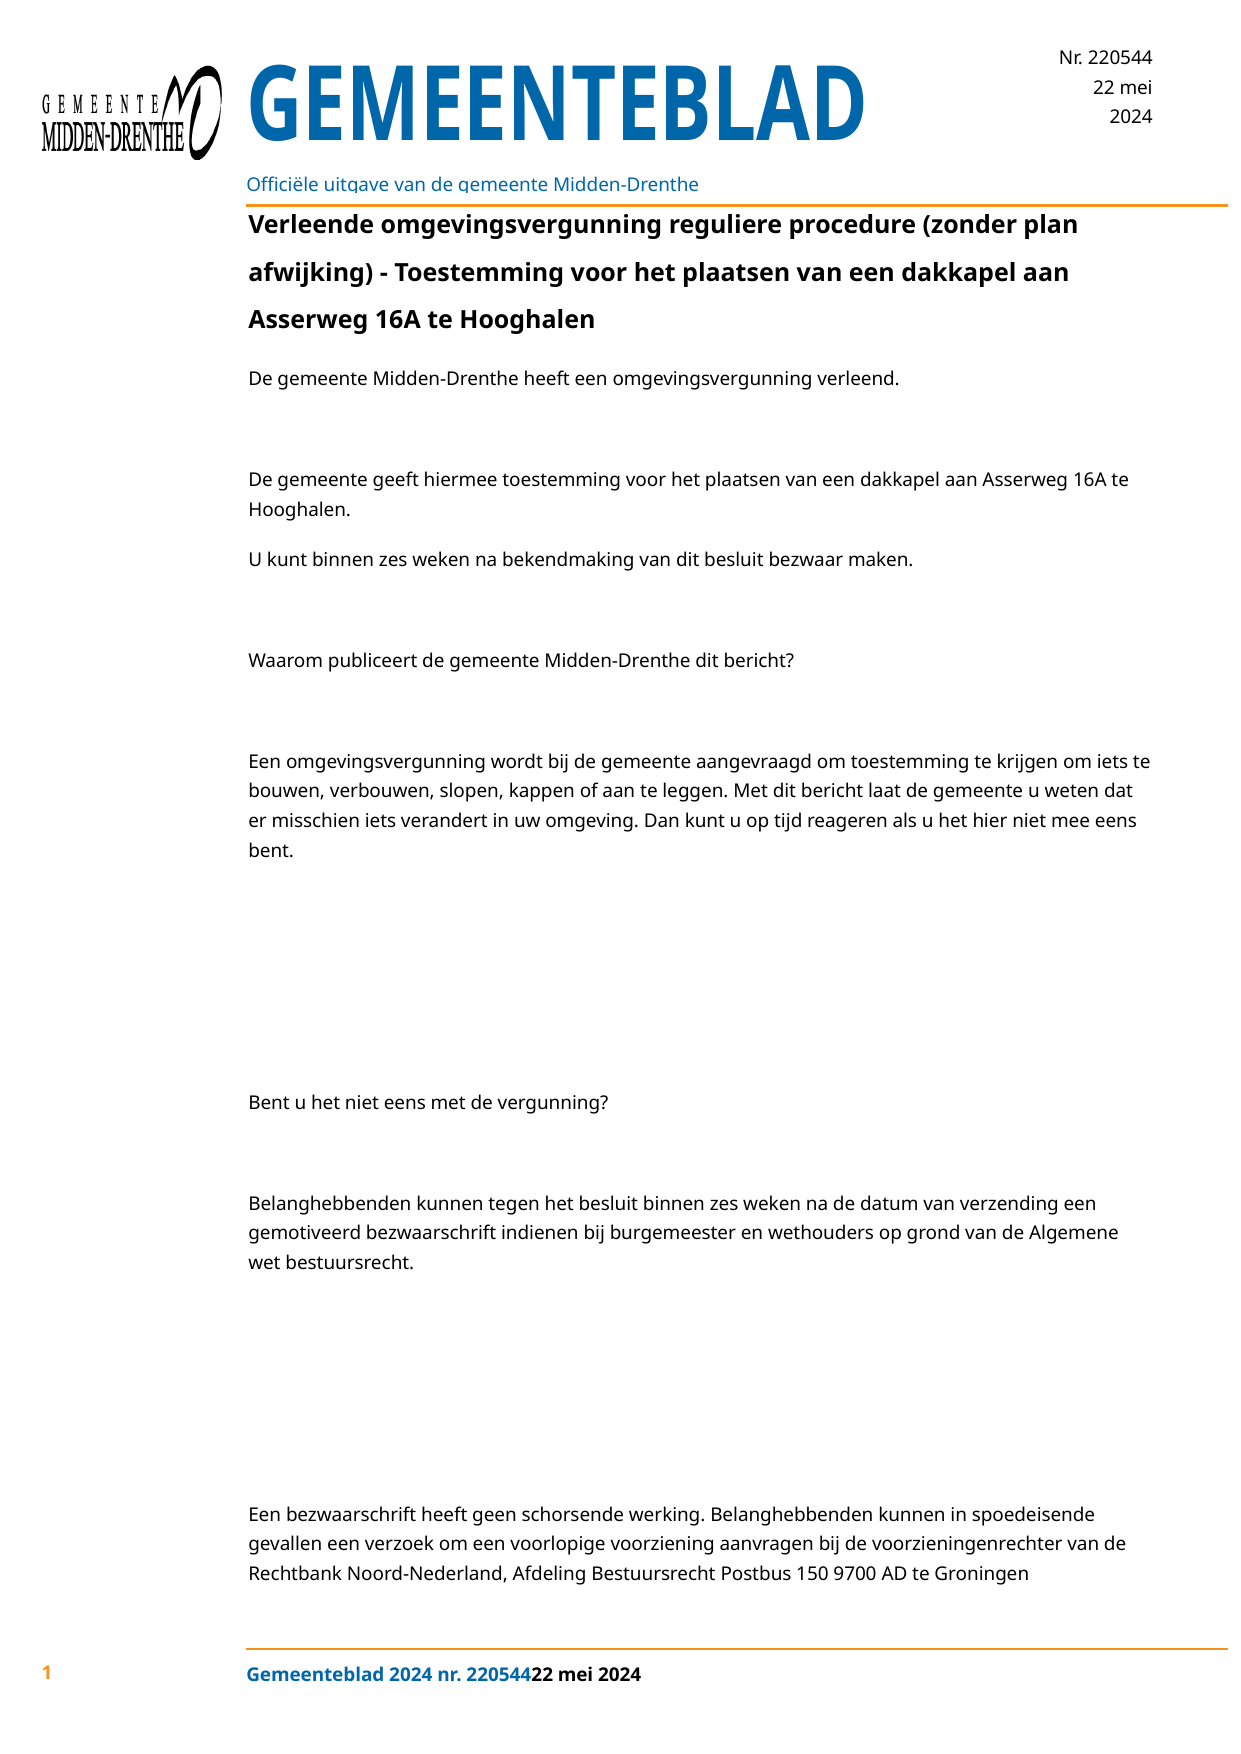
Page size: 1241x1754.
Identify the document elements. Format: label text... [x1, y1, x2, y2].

text U kunt binnen zes weken na bekendmaking van dit besluit bezwaar maken. [248, 546, 1152, 572]
text Een omgevingsvergunning wordt bij de gemeente aangevraagd om toestemming te krijgen om iets te bouwen, verbouwen, slopen, kappen of aan te leggen. Met dit bericht laat de gemeente u weten dat er misschien iets verandert in uw omgeving. Dan kunt u op tijd reageren als u het hier niet mee eens bent. [248, 748, 1152, 862]
text Een bezwaarschrift heeft geen schorsende werking. Belanghebbenden kunnen in spoedeisende gevallen een verzoek om een voorlopige voorziening aanvragen bij de voorzieningenrechter van de Rechtbank Noord-Nederland, Afdeling Bestuursrecht Postbus 150 9700 AD te Groningen [248, 1501, 1152, 1586]
text De gemeente geeft hiermee toestemming voor het plaatsen van een dakkapel aan Asserweg 16A te Hooghalen. [248, 466, 1152, 522]
picture [41, 47, 231, 172]
text Belanghebbenden kunnen tegen het besluit binnen zes weken na de datum van verzending een gemotiveerd bezwaarschrift indienen bij burgemeester en wethouders op grond van de Algemene wet bestuursrecht. [248, 1190, 1152, 1274]
text Waarom publiceert de gemeente Midden-Drenthe dit bericht? [248, 647, 1152, 673]
text Verleende omgevingsvergunning reguliere procedure (zonder plan afwijking) - Toestemming voor het plaatsen van een dakkapel aan Asserweg 16A te Hooghalen [248, 207, 1152, 336]
text De gemeente Midden-Drenthe heeft een omgevingsvergunning verleend. [248, 366, 1152, 391]
text Bent u het niet eens met de vergunning? [248, 1089, 1152, 1114]
